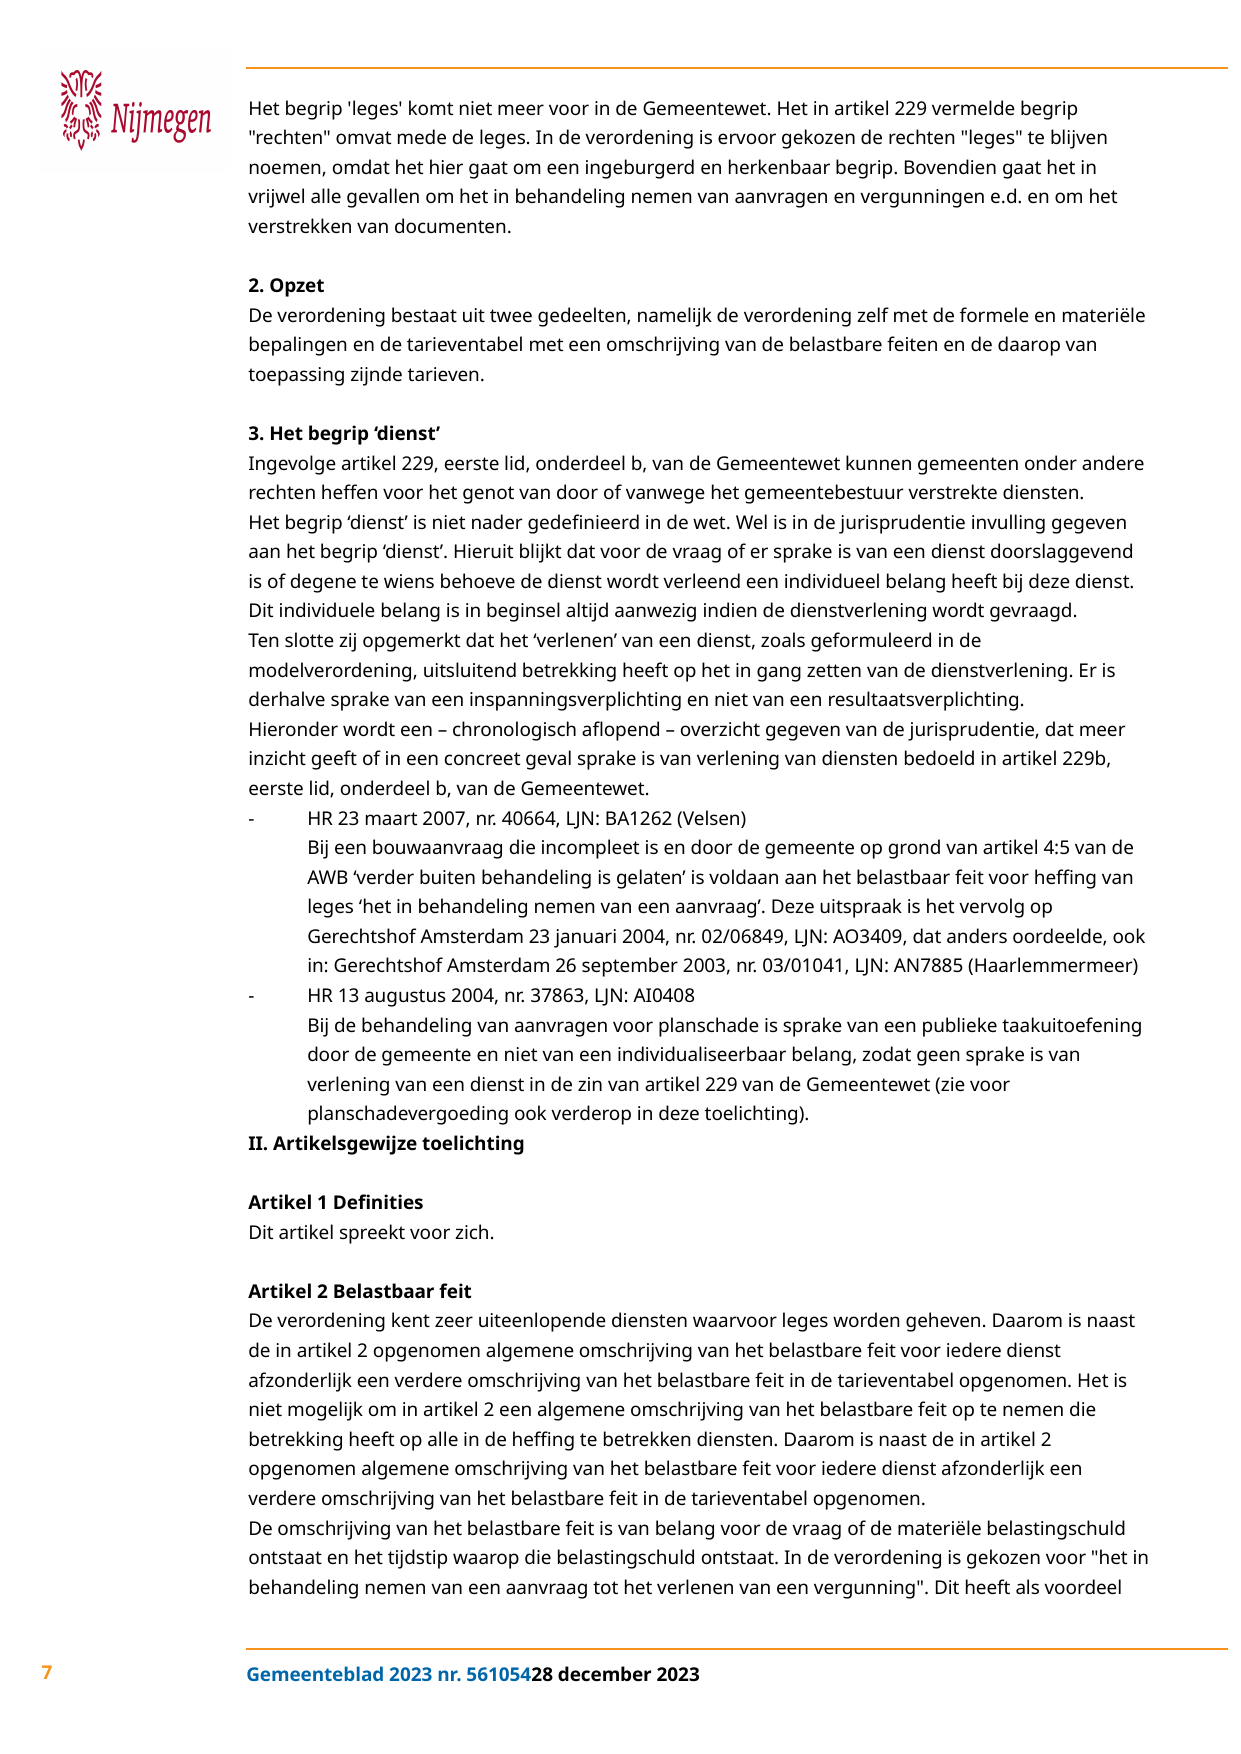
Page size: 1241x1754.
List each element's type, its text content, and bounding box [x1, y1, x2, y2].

list Bij een bouwaanvraag die incompleet is en door de gemeente op grond van artikel 4:5 van de AWB ‘verder buiten behandeling is gelaten’ is voldaan aan het belastbaar feit voor heffing van leges ‘het in behandeling nemen van een aanvraag’. Deze uitspraak is het vervolg op Gerechtshof Amsterdam 23 januari 2004, nr. 02/06849, LJN: AO3409, dat anders oordeelde, ook in: Gerechtshof Amsterdam 26 september 2003, nr. 03/01041, LJN: AN7885 (Haarlemmermeer) [248, 834, 1152, 978]
text Ten slotte zij opgemerkt dat het ‘verlenen’ van een dienst, zoals geformuleerd in de modelverordening, uitsluitend betrekking heeft op het in gang zetten van de dienstverlening. Er is derhalve sprake van een inspanningsverplichting en niet van een resultaatsverplichting. [248, 627, 1152, 712]
text De omschrijving van het belastbare feit is van belang voor de vraag of de materiële belastingschuld ontstaat en het tijdstip waarop die belastingschuld ontstaat. In de verordening is gekozen voor "het in behandeling nemen van een aanvraag tot het verlenen van een vergunning". Dit heeft als voordeel [248, 1515, 1152, 1600]
text Artikel 1 Definities [248, 1189, 1152, 1215]
text 3. Het begrip ‘dienst’ [248, 420, 1152, 446]
text II. Artikelsgewijze toelichting [248, 1130, 1152, 1156]
list Bij de behandeling van aanvragen voor planschade is sprake van een publieke taakuitoefening door de gemeente en niet van een individualiseerbaar belang, zodat geen sprake is van verlening van een dienst in de zin van artikel 229 van de Gemeentewet (zie voor planschadevergoeding ook verderop in deze toelichting). [248, 1012, 1152, 1126]
text Artikel 2 Belastbaar feit [248, 1278, 1152, 1304]
list HR 23 maart 2007, nr. 40664, LJN: BA1262 (Velsen) [248, 805, 1152, 831]
text Hieronder wordt een – chronologisch aflopend – overzicht gegeven van de jurisprudentie, dat meer inzicht geeft of in een concreet geval sprake is van verlening van diensten bedoeld in artikel 229b, eerste lid, onderdeel b, van de Gemeentewet. [248, 716, 1152, 801]
picture [41, 47, 231, 172]
text Het begrip 'leges' komt niet meer voor in de Gemeentewet. Het in artikel 229 vermelde begrip "rechten" omvat mede de leges. In de verordening is ervoor gekozen de rechten "leges" te blijven noemen, omdat het hier gaat om een ingeburgerd en herkenbaar begrip. Bovendien gaat het in vrijwel alle gevallen om het in behandeling nemen van aanvragen en vergunningen e.d. en om het verstrekken van documenten. [248, 95, 1152, 239]
text Het begrip ‘dienst’ is niet nader gedefinieerd in de wet. Wel is in de jurisprudentie invulling gegeven aan het begrip ‘dienst’. Hieruit blijkt dat voor de vraag of er sprake is van een dienst doorslaggevend is of degene te wiens behoeve de dienst wordt verleend een individueel belang heeft bij deze dienst. Dit individuele belang is in beginsel altijd aanwezig indien de dienstverlening wordt gevraagd. [248, 509, 1152, 623]
text 2. Opzet [248, 272, 1152, 298]
text Dit artikel spreekt voor zich. [248, 1219, 1152, 1245]
list HR 13 augustus 2004, nr. 37863, LJN: AI0408 [248, 982, 1152, 1008]
text De verordening bestaat uit twee gedeelten, namelijk de verordening zelf met de formele en materiële bepalingen en de tarieventabel met een omschrijving van de belastbare feiten en de daarop van toepassing zijnde tarieven. [248, 302, 1152, 387]
text Ingevolge artikel 229, eerste lid, onderdeel b, van de Gemeentewet kunnen gemeenten onder andere rechten heffen voor het genot van door of vanwege het gemeentebestuur verstrekte diensten. [248, 450, 1152, 505]
text De verordening kent zeer uiteenlopende diensten waarvoor leges worden geheven. Daarom is naast de in artikel 2 opgenomen algemene omschrijving van het belastbare feit voor iedere dienst afzonderlijk een verdere omschrijving van het belastbare feit in de tarieventabel opgenomen. Het is niet mogelijk om in artikel 2 een algemene omschrijving van het belastbare feit op te nemen die betrekking heeft op alle in de heffing te betrekken diensten. Daarom is naast de in artikel 2 opgenomen algemene omschrijving van het belastbare feit voor iedere dienst afzonderlijk een verdere omschrijving van het belastbare feit in de tarieventabel opgenomen. [248, 1308, 1152, 1511]
